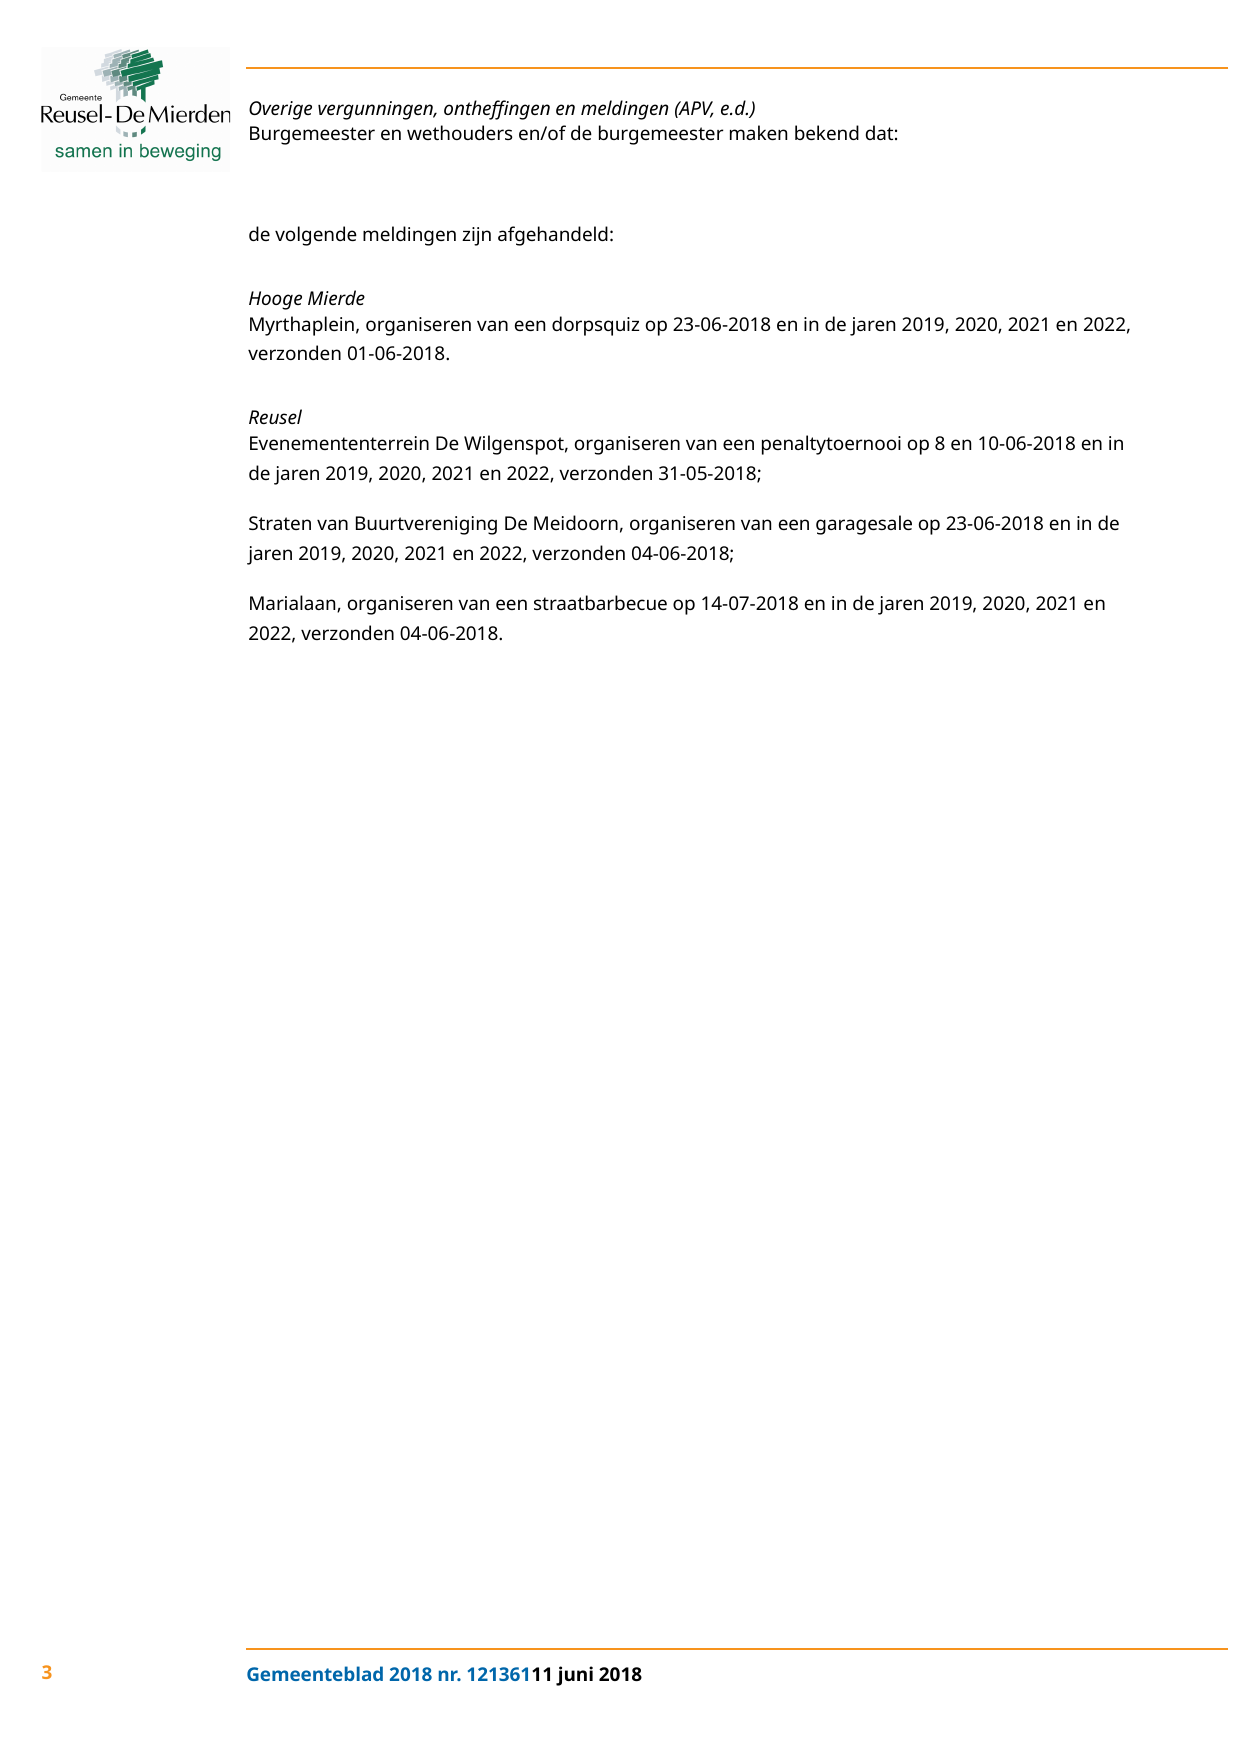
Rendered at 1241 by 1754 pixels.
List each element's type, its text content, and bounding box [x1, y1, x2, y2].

text de volgende meldingen zijn afgehandeld: [248, 221, 1152, 247]
text Hooge Mierde [248, 285, 1152, 311]
text Reusel [248, 404, 1152, 430]
text Straten van Buurtvereniging De Meidoorn, organiseren van een garagesale op 23-06-2018 en in de jaren 2019, 2020, 2021 en 2022, verzonden 04-06-2018; [248, 510, 1152, 566]
picture [41, 47, 231, 172]
text Evenemententerrein De Wilgenspot, organiseren van een penaltytoernooi op 8 en 10-06-2018 en in de jaren 2019, 2020, 2021 en 2022, verzonden 31-05-2018; [248, 430, 1152, 486]
text Overige vergunningen, ontheffingen en meldingen (APV, e.d.) [248, 95, 1152, 121]
text Marialaan, organiseren van een straatbarbecue op 14-07-2018 en in de jaren 2019, 2020, 2021 en 2022, verzonden 04-06-2018. [248, 590, 1152, 646]
text Myrthaplein, organiseren van een dorpsquiz op 23-06-2018 en in de jaren 2019, 2020, 2021 en 2022, verzonden 01-06-2018. [248, 311, 1152, 366]
text Burgemeester en wethouders en/of de burgemeester maken bekend dat: [248, 121, 1152, 146]
